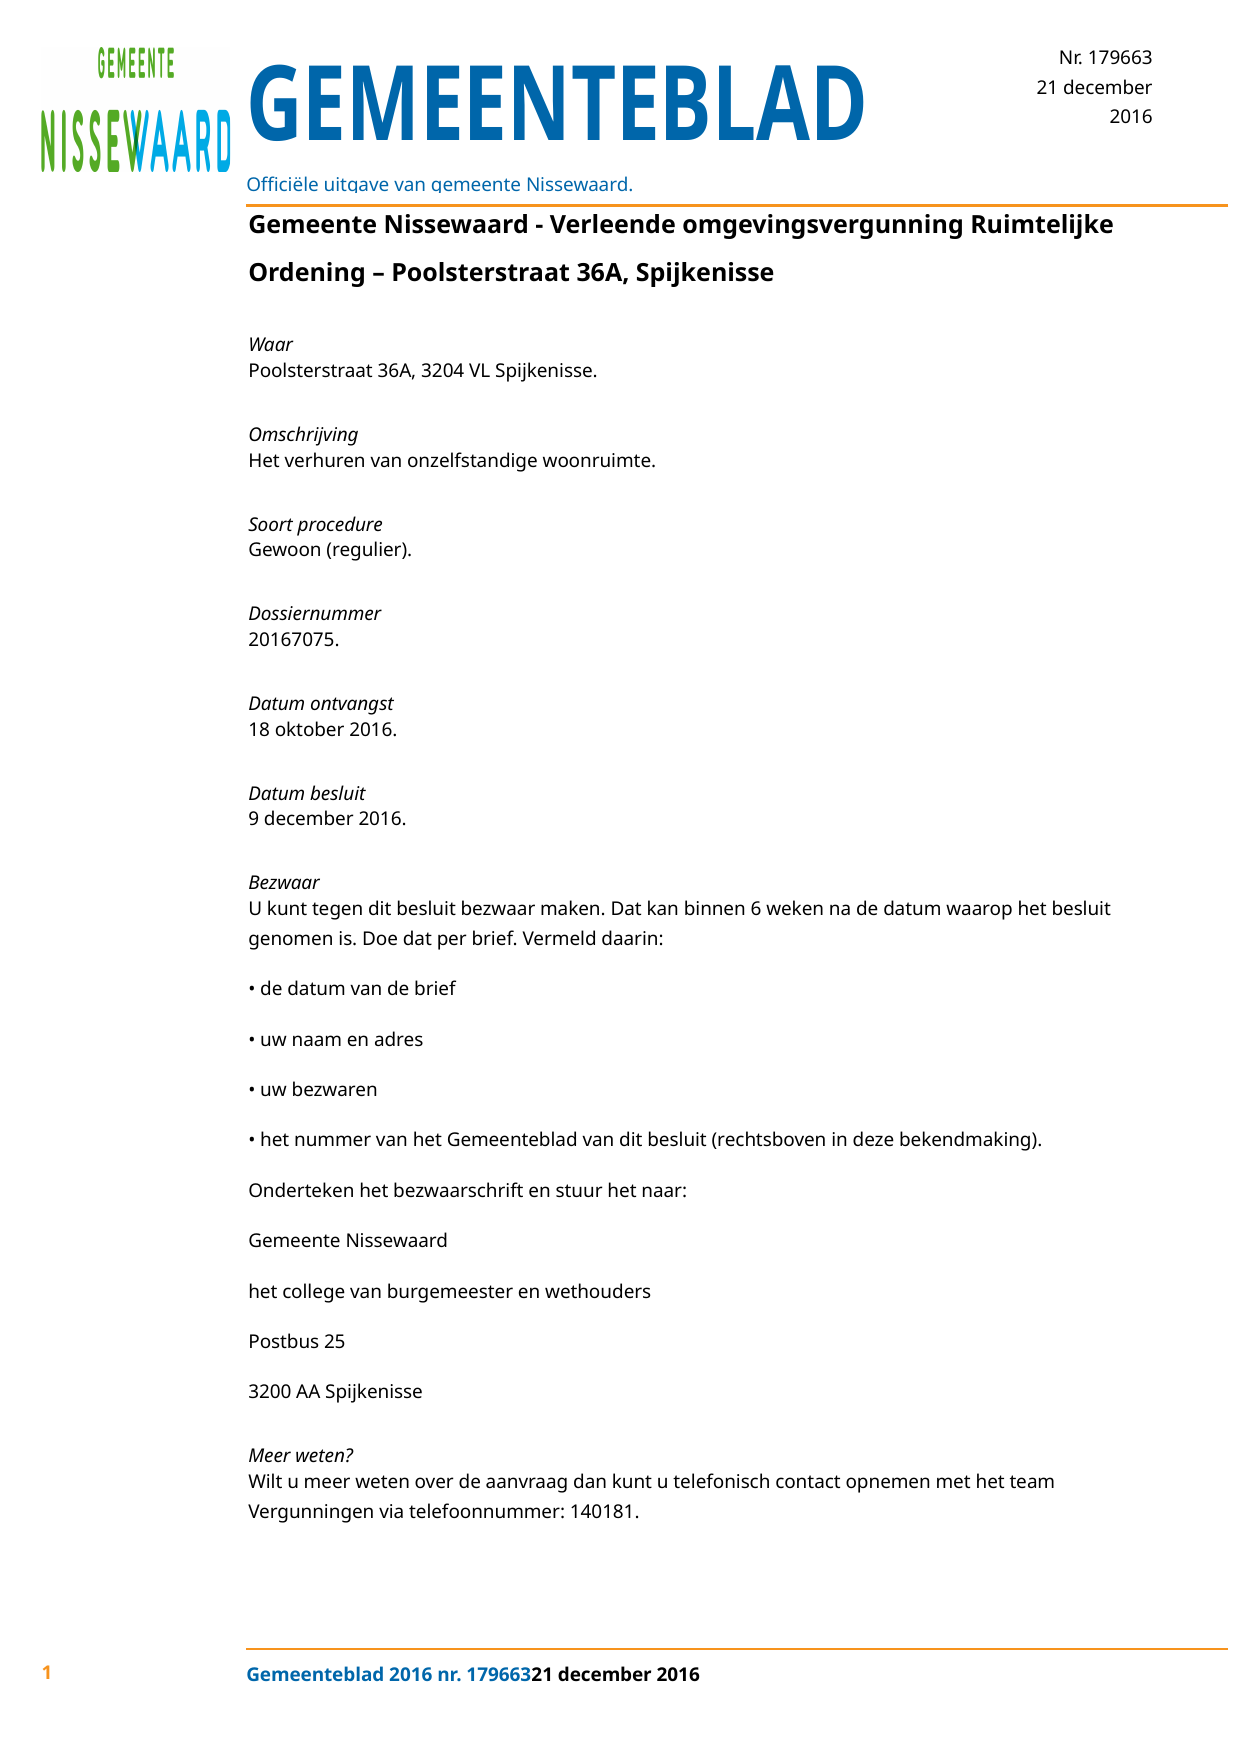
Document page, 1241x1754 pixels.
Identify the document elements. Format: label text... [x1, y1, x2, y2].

text U kunt tegen dit besluit bezwaar maken. Dat kan binnen 6 weken na de datum waarop het besluit genomen is. Doe dat per brief. Vermeld daarin: [248, 895, 1152, 951]
picture [200, 151, 206, 172]
text Gemeente Nissewaard - Verleende omgevingsvergunning Ruimtelijke Ordening – Poolsterstraat 36A, Spijkenisse [248, 207, 1152, 288]
text Postbus 25 [248, 1328, 1152, 1354]
picture [154, 157, 165, 172]
text Gemeente Nissewaard [248, 1227, 1152, 1253]
text 18 oktober 2016. [248, 716, 1152, 742]
text Meer weten? [248, 1443, 1152, 1468]
text 20167075. [248, 626, 1152, 652]
text • het nummer van het Gemeenteblad van dit besluit (rechtsboven in deze bekendmaking). [248, 1127, 1152, 1152]
text Dossiernummer [248, 601, 1152, 626]
text Datum ontvangst [248, 690, 1152, 716]
text • uw naam en adres [248, 1026, 1152, 1051]
text Soort procedure [248, 511, 1152, 537]
picture [201, 122, 206, 138]
text Bezwaar [248, 869, 1152, 895]
text Onderteken het bezwaarschrift en stuur het naar: [248, 1177, 1152, 1203]
text Waar [248, 331, 1152, 357]
text Datum besluit [248, 780, 1152, 806]
picture [41, 47, 231, 172]
text Poolsterstraat 36A, 3204 VL Spijkenisse. [248, 357, 1152, 383]
text 3200 AA Spijkenisse [248, 1379, 1152, 1404]
text Wilt u meer weten over de aanvraag dan kunt u telefonisch contact opnemen met het team Vergunningen via telefoonnummer: 140181. [248, 1468, 1152, 1524]
text Het verhuren van onzelfstandige woonruimte. [248, 447, 1152, 473]
text • uw bezwaren [248, 1076, 1152, 1102]
text Gewoon (regulier). [248, 537, 1152, 562]
text Omschrijving [248, 421, 1152, 447]
text 9 december 2016. [248, 806, 1152, 831]
text het college van burgemeester en wethouders [248, 1278, 1152, 1303]
text • de datum van de brief [248, 975, 1152, 1001]
picture [222, 122, 227, 160]
picture [176, 157, 187, 172]
